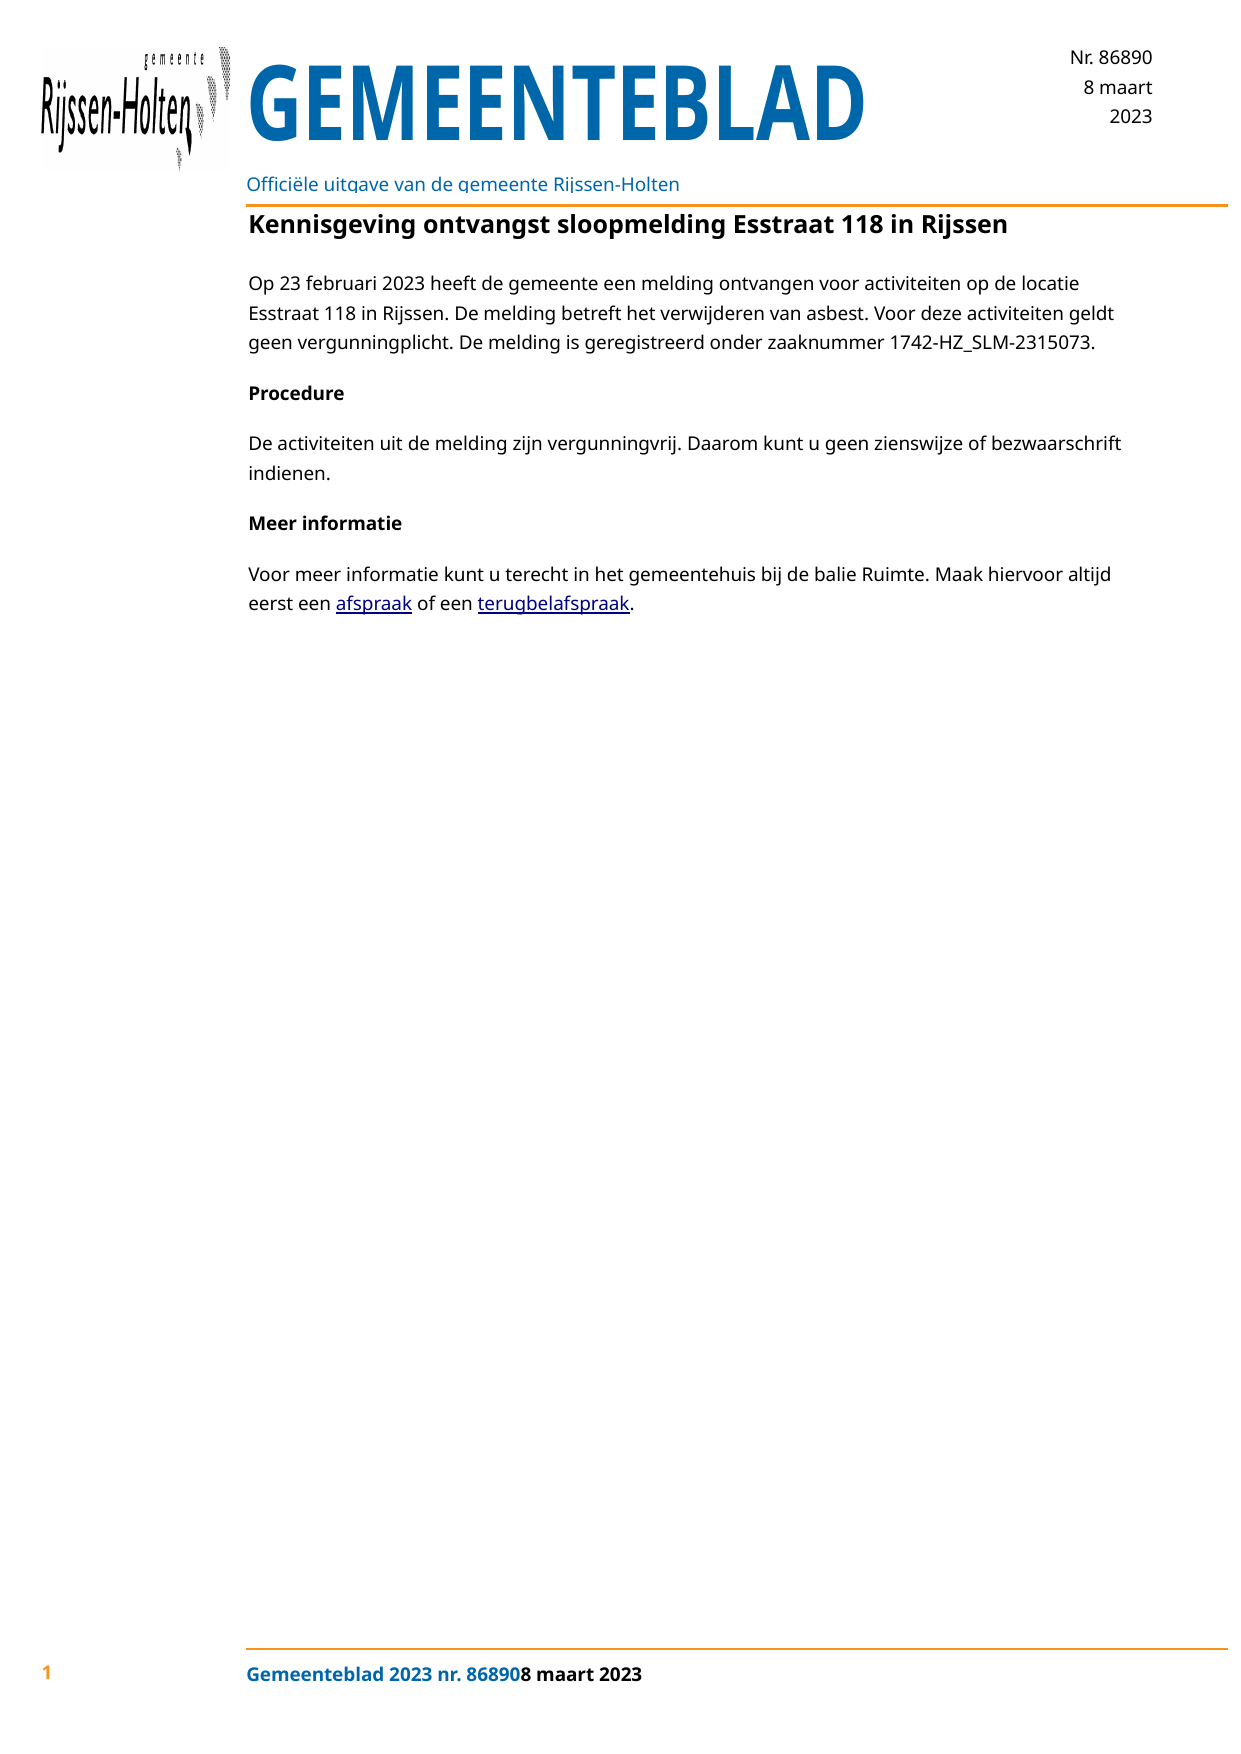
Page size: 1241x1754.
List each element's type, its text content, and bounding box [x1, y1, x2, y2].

text De activiteiten uit de melding zijn vergunningvrij. Daarom kunt u geen zienswijze of bezwaarschrift indienen. [248, 430, 1152, 486]
text Meer informatie [248, 510, 1152, 536]
picture [41, 47, 231, 172]
text Op 23 februari 2023 heeft de gemeente een melding ontvangen voor activiteiten op de locatie Esstraat 118 in Rijssen. De melding betreft het verwijderen van asbest. Voor deze activiteiten geldt geen vergunningplicht. De melding is geregistreerd onder zaaknummer 1742-HZ_SLM-2315073. [248, 270, 1152, 355]
text Procedure [248, 380, 1152, 406]
text Voor meer informatie kunt u terecht in het gemeentehuis bij de balie Ruimte. Maak hiervoor altijd eerst een afspraak of een terugbelafspraak. [248, 561, 1152, 616]
text Kennisgeving ontvangst sloopmelding Esstraat 118 in Rijssen [248, 207, 1152, 241]
